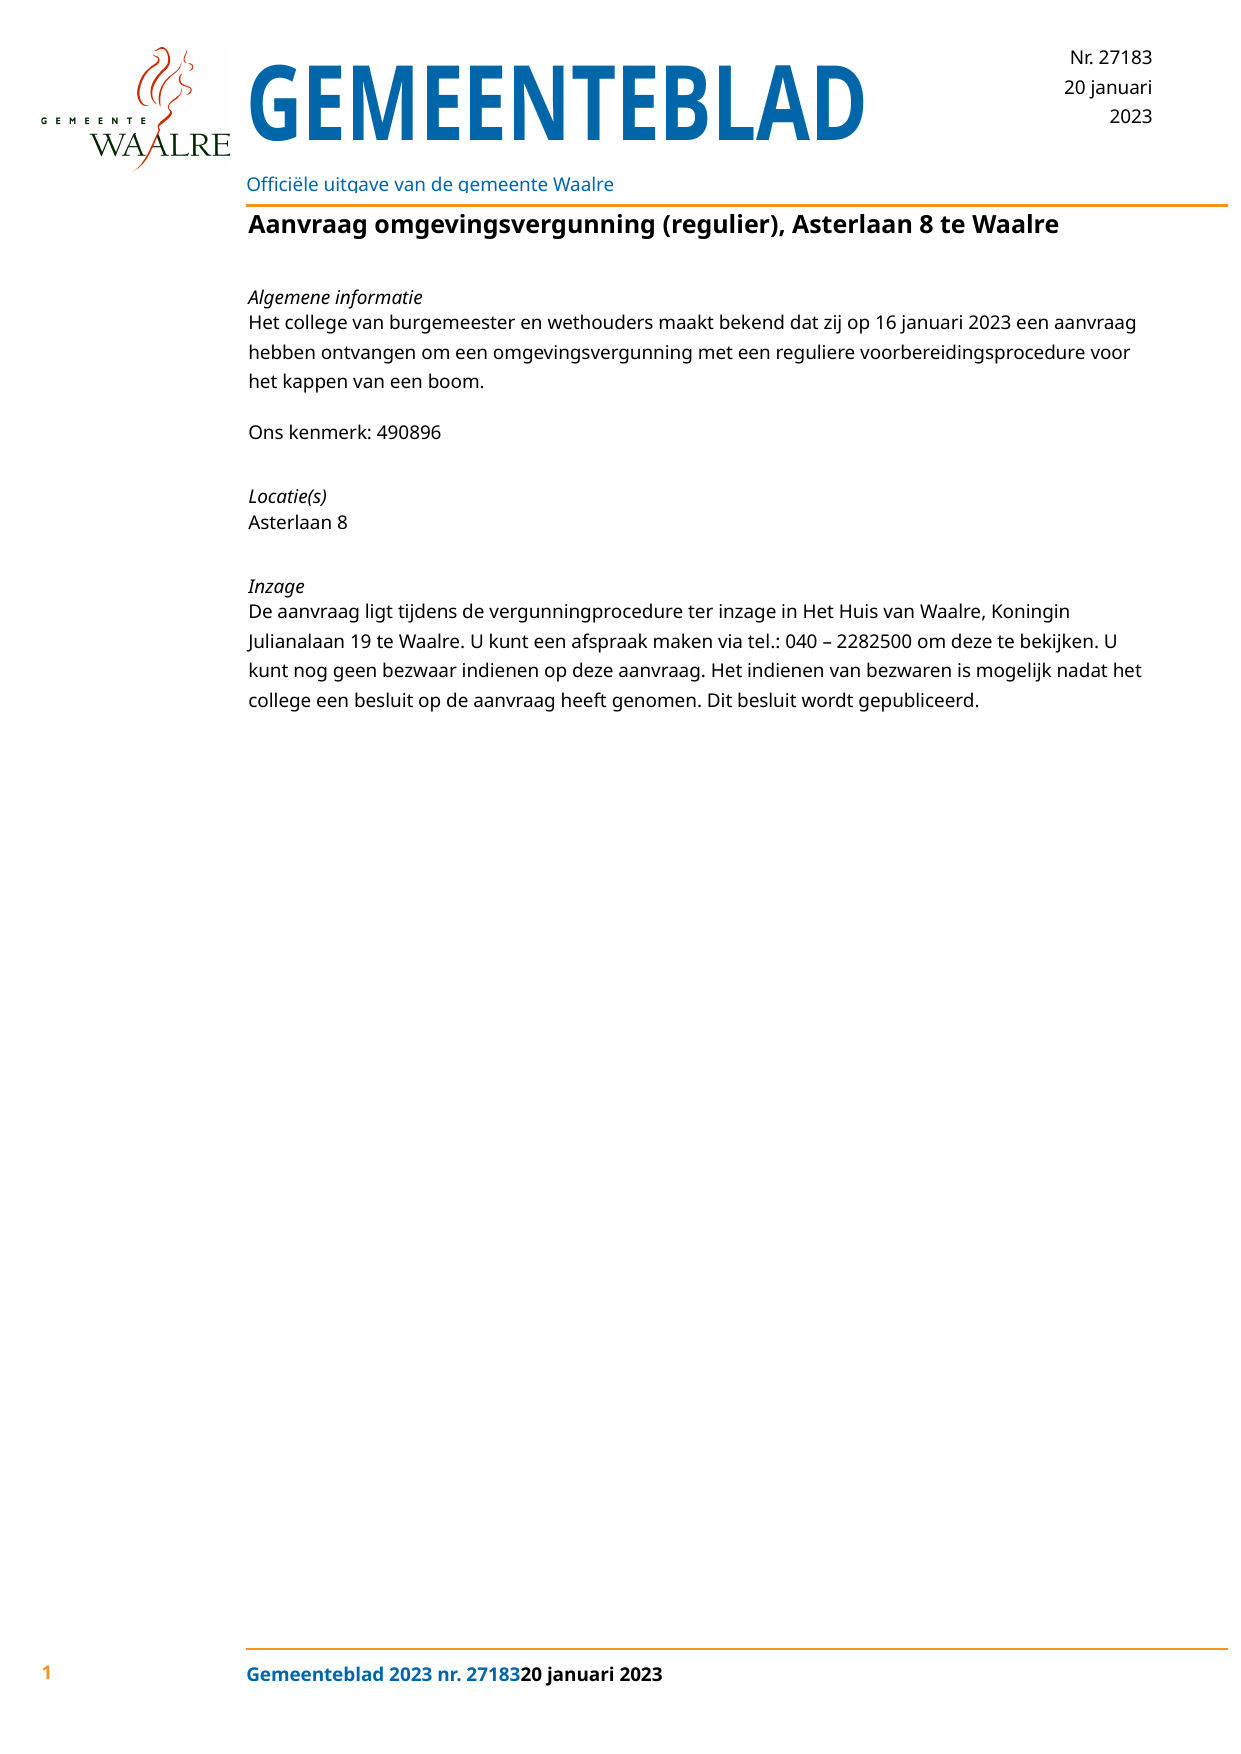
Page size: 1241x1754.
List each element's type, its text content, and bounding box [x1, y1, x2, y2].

text Inzage [248, 573, 1152, 598]
text Het college van burgemeester en wethouders maakt bekend dat zij op 16 januari 2023 een aanvraag hebben ontvangen om een omgevingsvergunning met een reguliere voorbereidingsprocedure voor het kappen van een boom. [248, 309, 1152, 394]
text De aanvraag ligt tijdens de vergunningprocedure ter inzage in Het Huis van Waalre, Koningin Julianalaan 19 te Waalre. U kunt een afspraak maken via tel.: 040 – 2282500 om deze te bekijken. U kunt nog geen bezwaar indienen op deze aanvraag. Het indienen van bezwaren is mogelijk nadat het college een besluit op de aanvraag heeft genomen. Dit besluit wordt gepubliceerd. [248, 598, 1152, 713]
text Asterlaan 8 [248, 509, 1152, 534]
text Algemene informatie [248, 284, 1152, 309]
text Ons kenmerk: 490896 [248, 419, 1152, 445]
text Locatie(s) [248, 483, 1152, 509]
picture [41, 47, 231, 172]
text Aanvraag omgevingsvergunning (regulier), Asterlaan 8 te Waalre [248, 207, 1152, 241]
